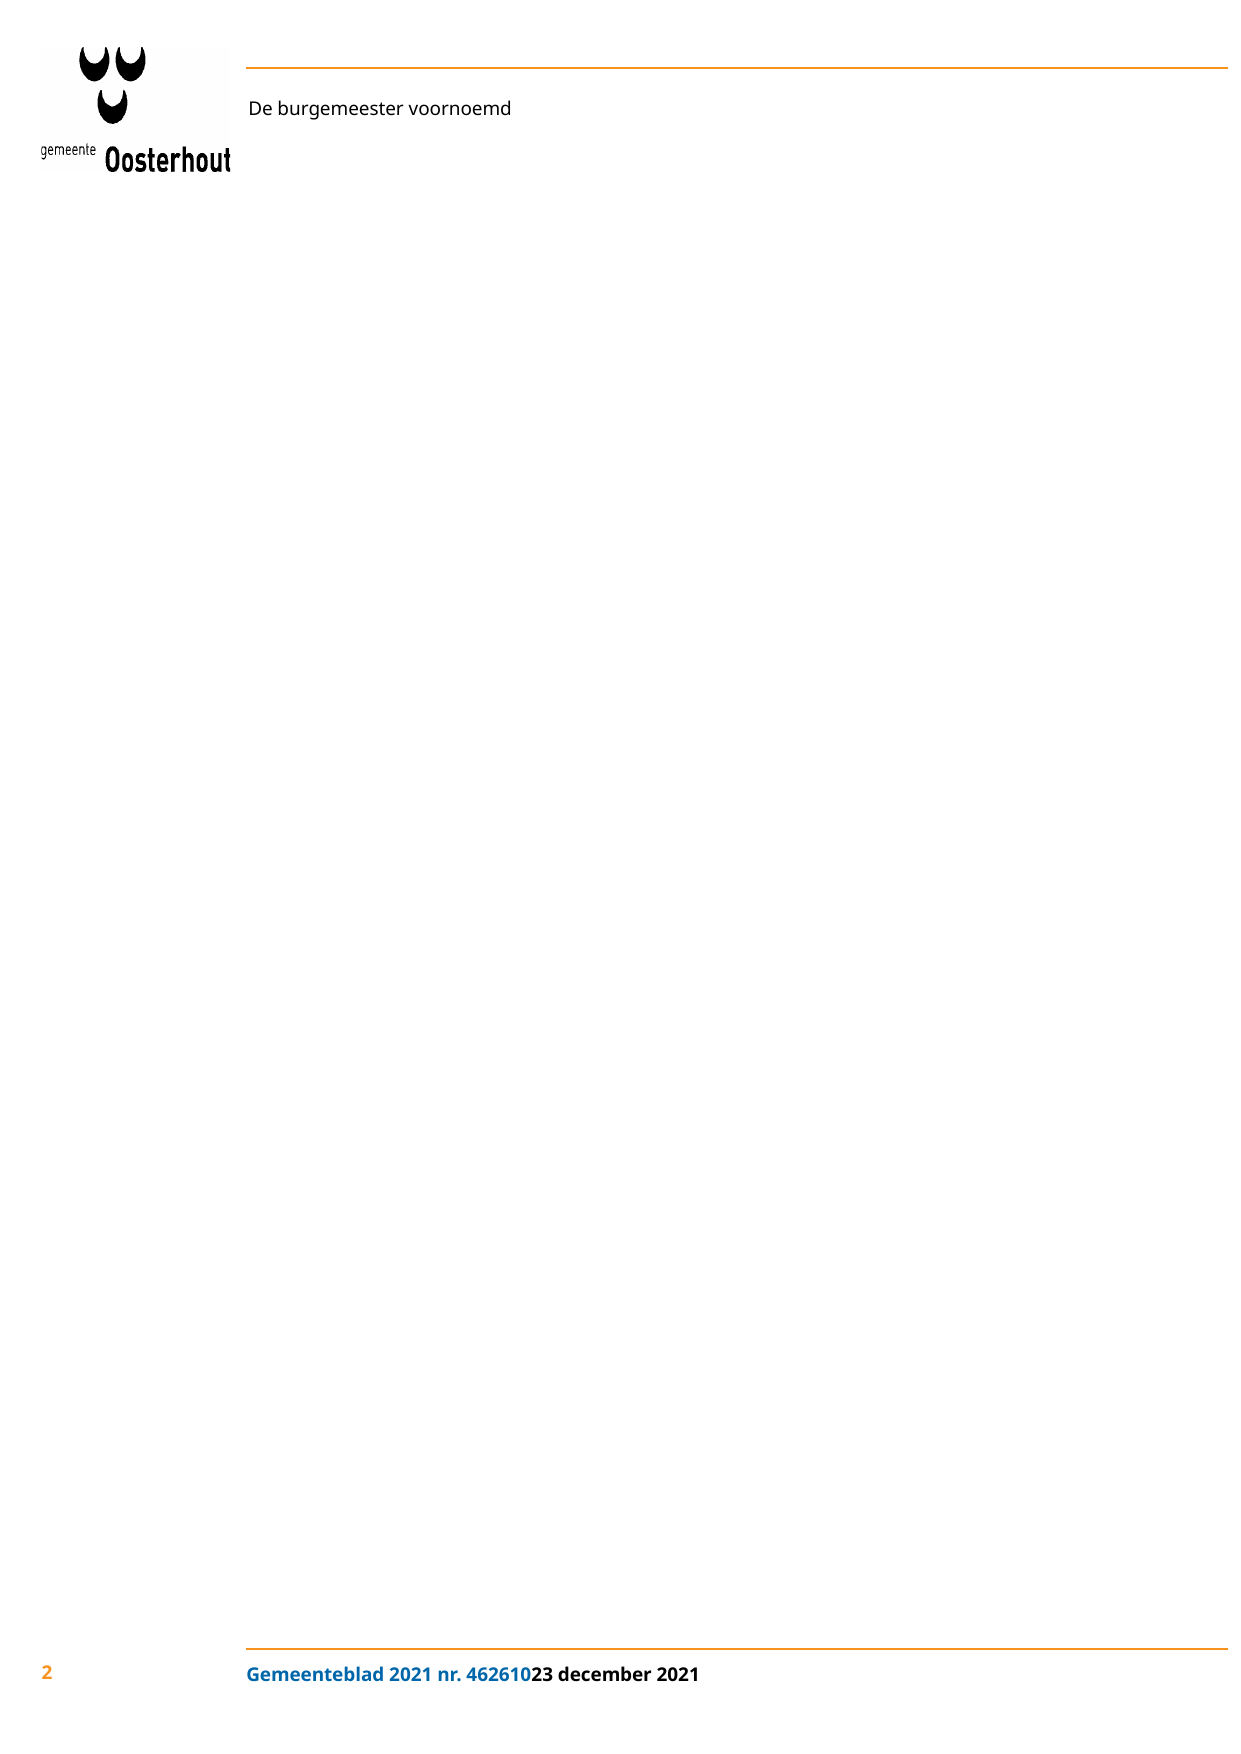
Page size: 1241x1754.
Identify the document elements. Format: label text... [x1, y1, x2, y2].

text De burgemeester voornoemd [248, 95, 1152, 121]
picture [41, 47, 231, 172]
